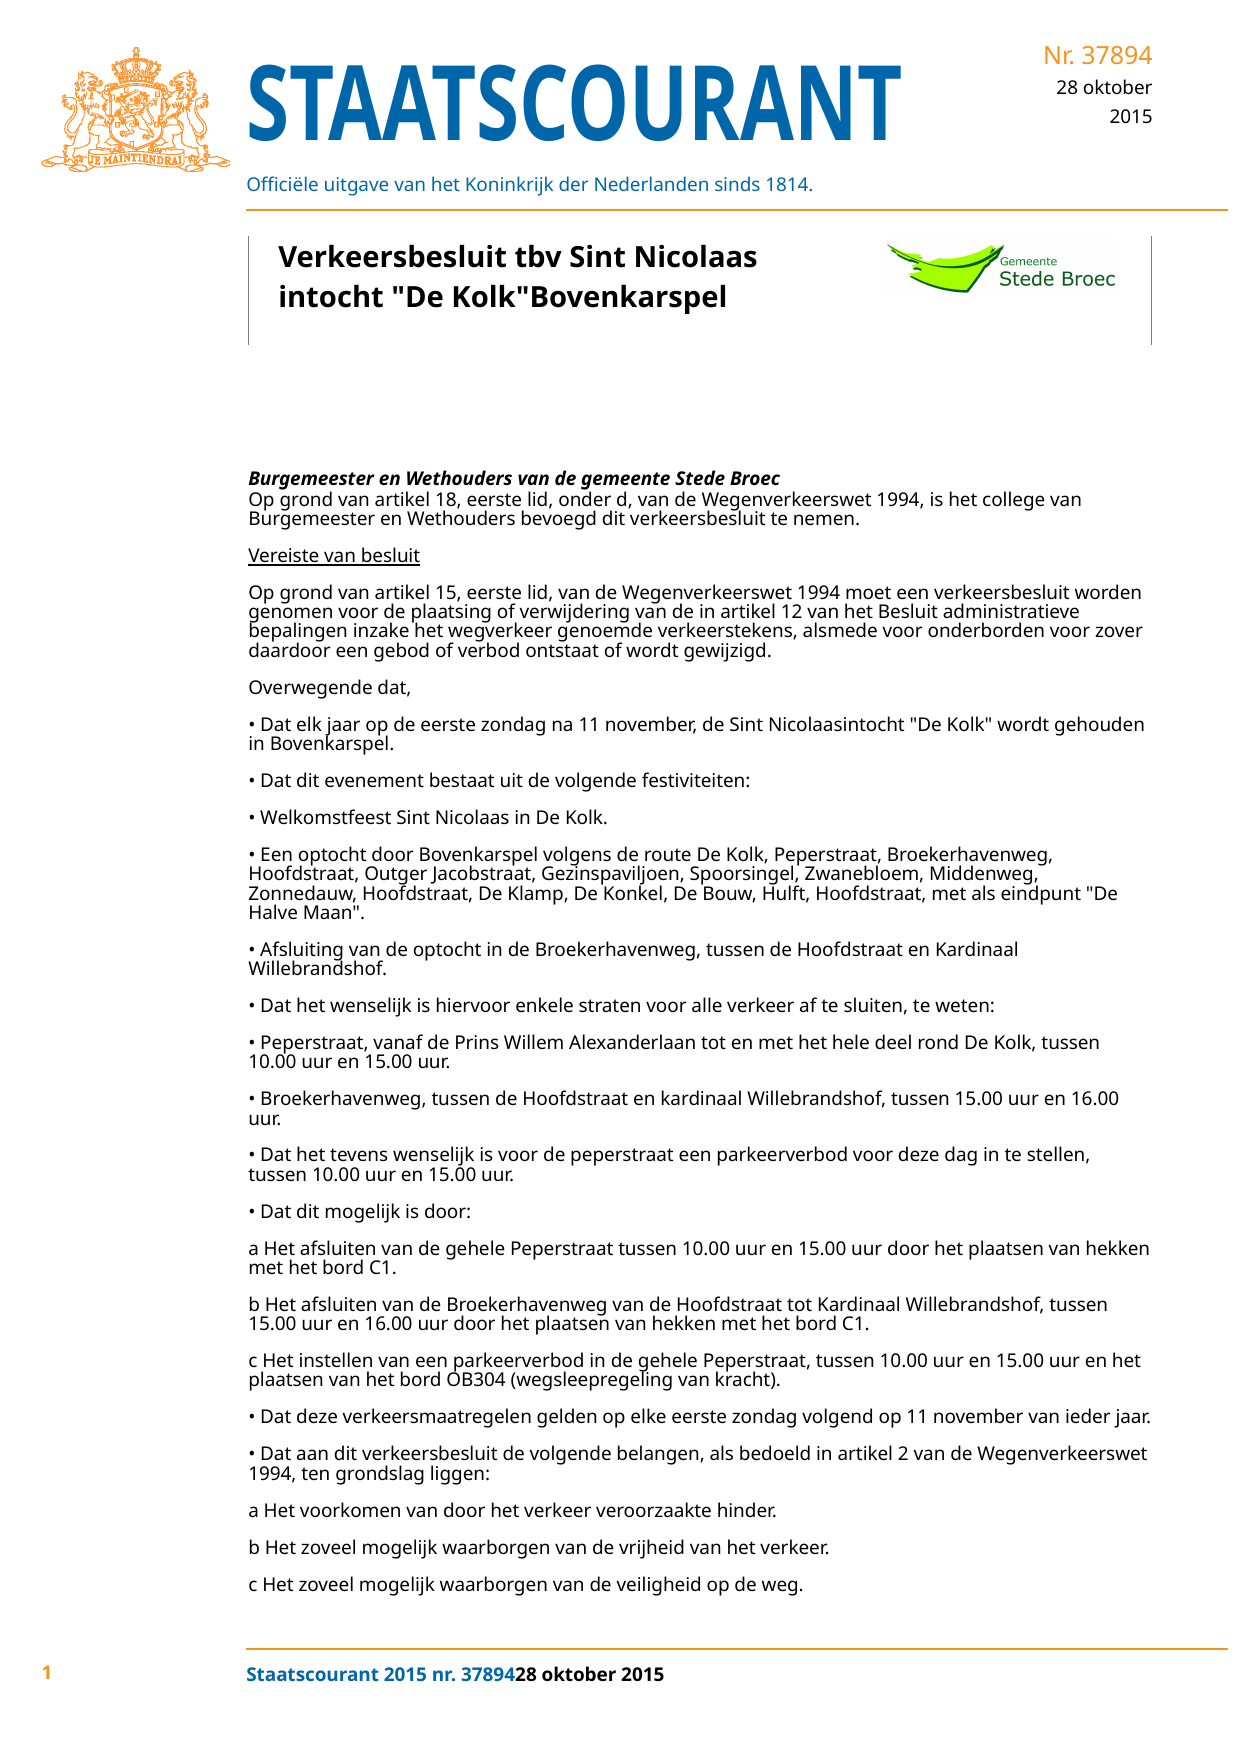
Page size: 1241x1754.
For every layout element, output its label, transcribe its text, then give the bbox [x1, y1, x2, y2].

text • Dat dit mogelijk is door: [248, 1203, 1152, 1222]
table_header [850, 236, 1151, 345]
text • Een optocht door Bovenkarspel volgens de route De Kolk, Peperstraat, Broekerhavenweg, Hoofdstraat, Outger Jacobstraat, Gezinspaviljoen, Spoorsingel, Zwanebloem, Middenweg, Zonnedauw, Hoofdstraat, De Klamp, De Konkel, De Bouw, Hulft, Hoofdstraat, met als eindpunt "De Halve Maan". [248, 846, 1152, 923]
text b Het zoveel mogelijk waarborgen van de vrijheid van het verkeer. [248, 1539, 1152, 1558]
text a Het afsluiten van de gehele Peperstraat tussen 10.00 uur en 15.00 uur door het plaatsen van hekken met het bord C1. [248, 1240, 1152, 1278]
text c Het zoveel mogelijk waarborgen van de veiligheid op de weg. [248, 1576, 1152, 1595]
text • Dat het tevens wenselijk is voor de peperstraat een parkeerverbod voor deze dag in te stellen, tussen 10.00 uur en 15.00 uur. [248, 1146, 1152, 1185]
text Vereiste van besluit [248, 547, 1152, 566]
text Op grond van artikel 18, eerste lid, onder d, van de Wegenverkeerswet 1994, is het college van Burgemeester en Wethouders bevoegd dit verkeersbesluit te nemen. [248, 491, 1152, 529]
text • Dat elk jaar op de eerste zondag na 11 november, de Sint Nicolaasintocht "De Kolk" wordt gehouden in Bovenkarspel. [248, 716, 1152, 754]
text Burgemeester en Wethouders van de gemeente Stede Broec [248, 465, 1152, 491]
text • Dat deze verkeersmaatregelen gelden op elke eerste zondag volgend op 11 november van ieder jaar. [248, 1408, 1152, 1428]
text • Afsluiting van de optocht in de Broekerhavenweg, tussen de Hoofdstraat en Kardinaal Willebrandshof. [248, 941, 1152, 979]
text b Het afsluiten van de Broekerhavenweg van de Hoofdstraat tot Kardinaal Willebrandshof, tussen 15.00 uur en 16.00 uur door het plaatsen van hekken met het bord C1. [248, 1296, 1152, 1334]
text a Het voorkomen van door het verkeer veroorzaakte hinder. [248, 1502, 1152, 1521]
text • Welkomstfeest Sint Nicolaas in De Kolk. [248, 809, 1152, 828]
text Overwegende dat, [248, 679, 1152, 698]
text Op grond van artikel 15, eerste lid, van de Wegenverkeerswet 1994 moet een verkeersbesluit worden genomen voor de plaatsing of verwijdering van de in artikel 12 van het Besluit administratieve bepalingen inzake het wegverkeer genoemde verkeerstekens, alsmede voor onderborden voor zover daardoor een gebod of verbod ontstaat of wordt gewijzigd. [248, 584, 1152, 661]
text • Dat aan dit verkeersbesluit de volgende belangen, als bedoeld in artikel 2 van de Wegenverkeerswet 1994, ten grondslag liggen: [248, 1445, 1152, 1484]
text c Het instellen van een parkeerverbod in de gehele Peperstraat, tussen 10.00 uur en 15.00 uur en het plaatsen van het bord OB304 (wegsleepregeling van kracht). [248, 1352, 1152, 1391]
text • Dat dit evenement bestaat uit de volgende festiviteiten: [248, 772, 1152, 791]
picture [41, 47, 231, 172]
picture [882, 236, 1119, 297]
text • Peperstraat, vanaf de Prins Willem Alexanderlaan tot en met het hele deel rond De Kolk, tussen 10.00 uur en 15.00 uur. [248, 1034, 1152, 1072]
text • Dat het wenselijk is hiervoor enkele straten voor alle verkeer af te sluiten, te weten: [248, 997, 1152, 1016]
table_header Verkeersbesluit tbv Sint Nicolaas intocht "De Kolk"Bovenkarspel [249, 236, 850, 345]
text • Broekerhavenweg, tussen de Hoofdstraat en kardinaal Willebrandshof, tussen 15.00 uur en 16.00 uur. [248, 1090, 1152, 1129]
